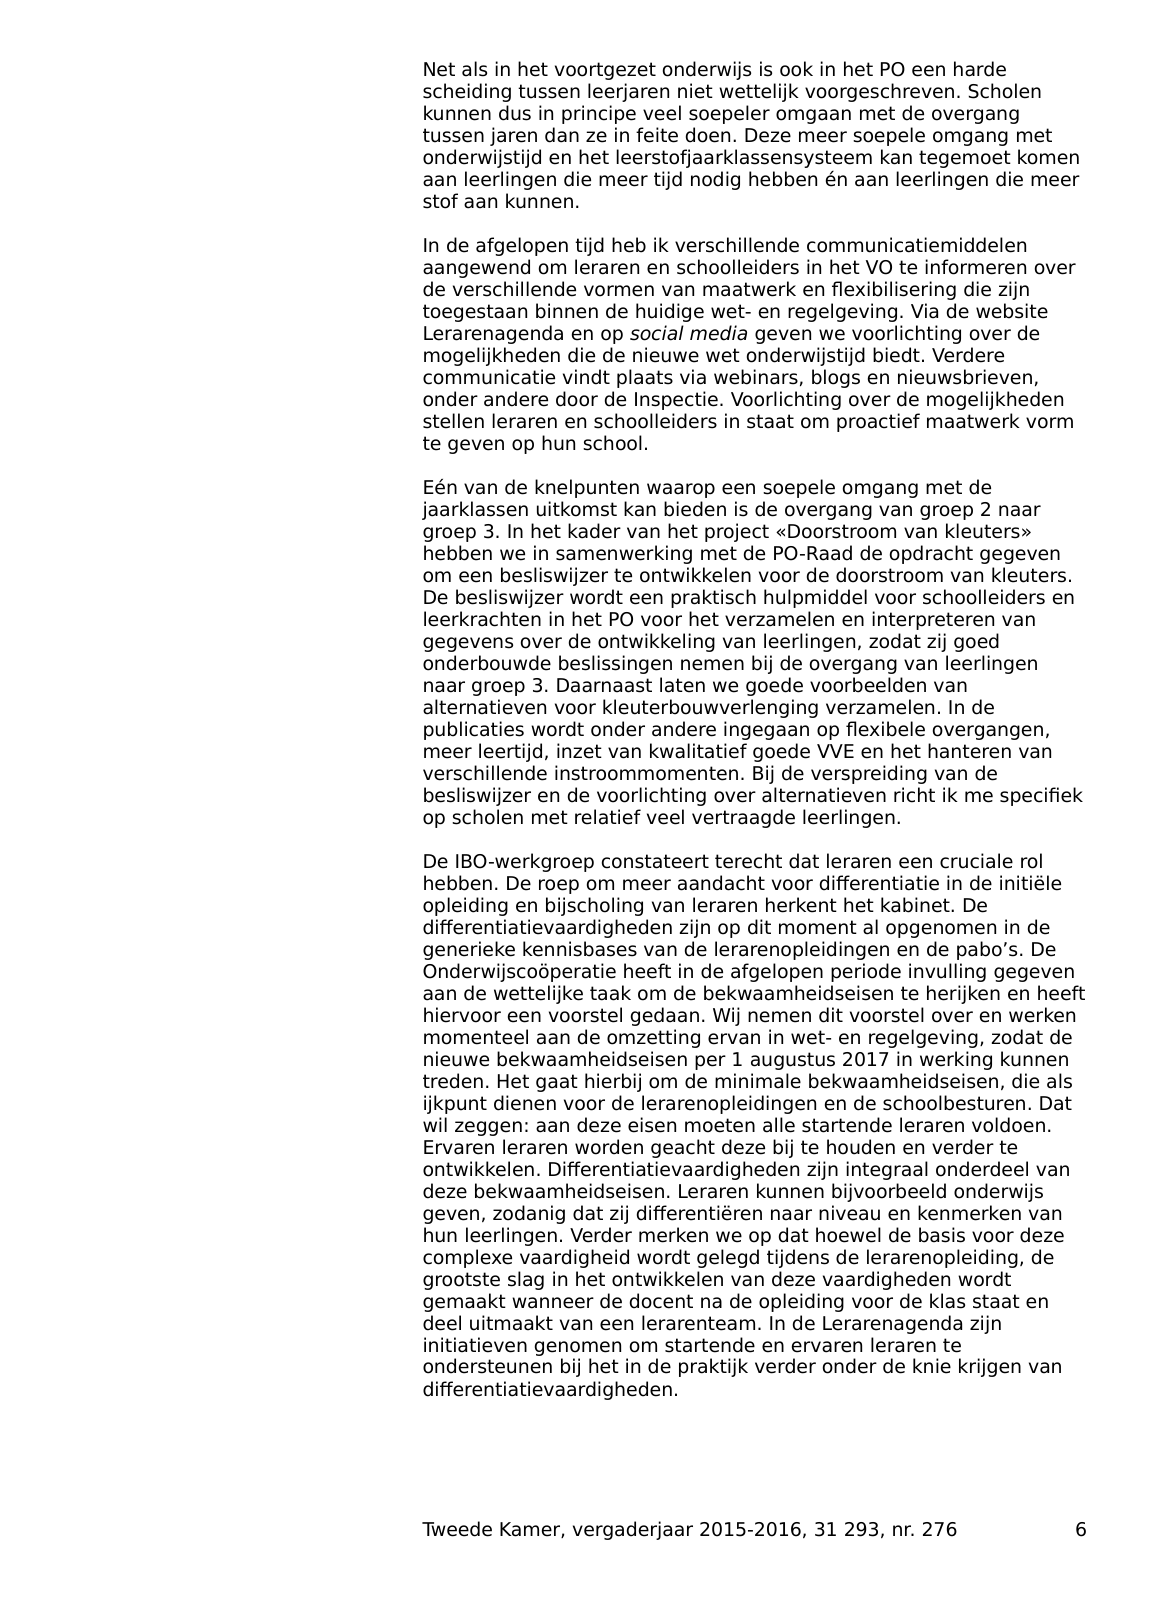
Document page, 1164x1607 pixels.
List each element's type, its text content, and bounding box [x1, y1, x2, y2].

text Eén van de knelpunten waarop een soepele omgang met de jaarklassen uitkomst kan bieden is de overgang van groep 2 naar groep 3. In het kader van het project «Doorstroom van kleuters» hebben we in samenwerking met de PO-Raad de opdracht gegeven om een besliswijzer te ontwikkelen voor de doorstroom van kleuters. De besliswijzer wordt een praktisch hulpmiddel voor schoolleiders en leerkrachten in het PO voor het verzamelen en interpreteren van gegevens over de ontwikkeling van leerlingen, zodat zij goed onderbouwde beslissingen nemen bij de overgang van leerlingen naar groep 3. Daarnaast laten we goede voorbeelden van alternatieven voor kleuterbouwverlenging verzamelen. In de publicaties wordt onder andere ingegaan op flexibele overgangen, meer leertijd, inzet van kwalitatief goede VVE en het hanteren van verschillende instroommomenten. Bij de verspreiding van de besliswijzer en de voorlichting over alternatieven richt ik me specifiek op scholen met relatief veel vertraagde leerlingen. [422, 477, 1087, 829]
text De IBO-werkgroep constateert terecht dat leraren een cruciale rol hebben. De roep om meer aandacht voor differentiatie in de initiële opleiding en bijscholing van leraren herkent het kabinet. De differentiatievaardigheden zijn op dit moment al opgenomen in de generieke kennisbases van de lerarenopleidingen en de pabo’s. De Onderwijscoöperatie heeft in de afgelopen periode invulling gegeven aan de wettelijke taak om de bekwaamheidseisen te herijken en heeft hiervoor een voorstel gedaan. Wij nemen dit voorstel over en werken momenteel aan de omzetting ervan in wet- en regelgeving, zodat de nieuwe bekwaamheidseisen per 1 augustus 2017 in werking kunnen treden. Het gaat hierbij om de minimale bekwaamheidseisen, die als ijkpunt dienen voor de lerarenopleidingen en de schoolbesturen. Dat wil zeggen: aan deze eisen moeten alle startende leraren voldoen. Ervaren leraren worden geacht deze bij te houden en verder te ontwikkelen. Differentiatievaardigheden zijn integraal onderdeel van deze bekwaamheidseisen. Leraren kunnen bijvoorbeeld onderwijs geven, zodanig dat zij differentiëren naar niveau en kenmerken van hun leerlingen. Verder merken we op dat hoewel de basis voor deze complexe vaardigheid wordt gelegd tijdens de lerarenopleiding, de grootste slag in het ontwikkelen van deze vaardigheden wordt gemaakt wanneer de docent na de opleiding voor de klas staat en deel uitmaakt van een lerarenteam. In de Lerarenagenda zijn initiatieven genomen om startende en ervaren leraren te ondersteunen bij het in de praktijk verder onder de knie krijgen van differentiatievaardigheden. [422, 851, 1087, 1400]
text In de afgelopen tijd heb ik verschillende communicatiemiddelen aangewend om leraren en schoolleiders in het VO te informeren over de verschillende vormen van maatwerk en flexibilisering die zijn toegestaan binnen de huidige wet- en regelgeving. Via de website Lerarenagenda en op social media geven we voorlichting over de mogelijkheden die de nieuwe wet onderwijstijd biedt. Verdere communicatie vindt plaats via webinars, blogs en nieuwsbrieven, onder andere door de Inspectie. Voorlichting over de mogelijkheden stellen leraren en schoolleiders in staat om proactief maatwerk vorm te geven op hun school. [422, 235, 1087, 455]
text Net als in het voortgezet onderwijs is ook in het PO een harde scheiding tussen leerjaren niet wettelijk voorgeschreven. Scholen kunnen dus in principe veel soepeler omgaan met de overgang tussen jaren dan ze in feite doen. Deze meer soepele omgang met onderwijstijd en het leerstofjaarklassensysteem kan tegemoet komen aan leerlingen die meer tijd nodig hebben én aan leerlingen die meer stof aan kunnen. [422, 59, 1087, 213]
